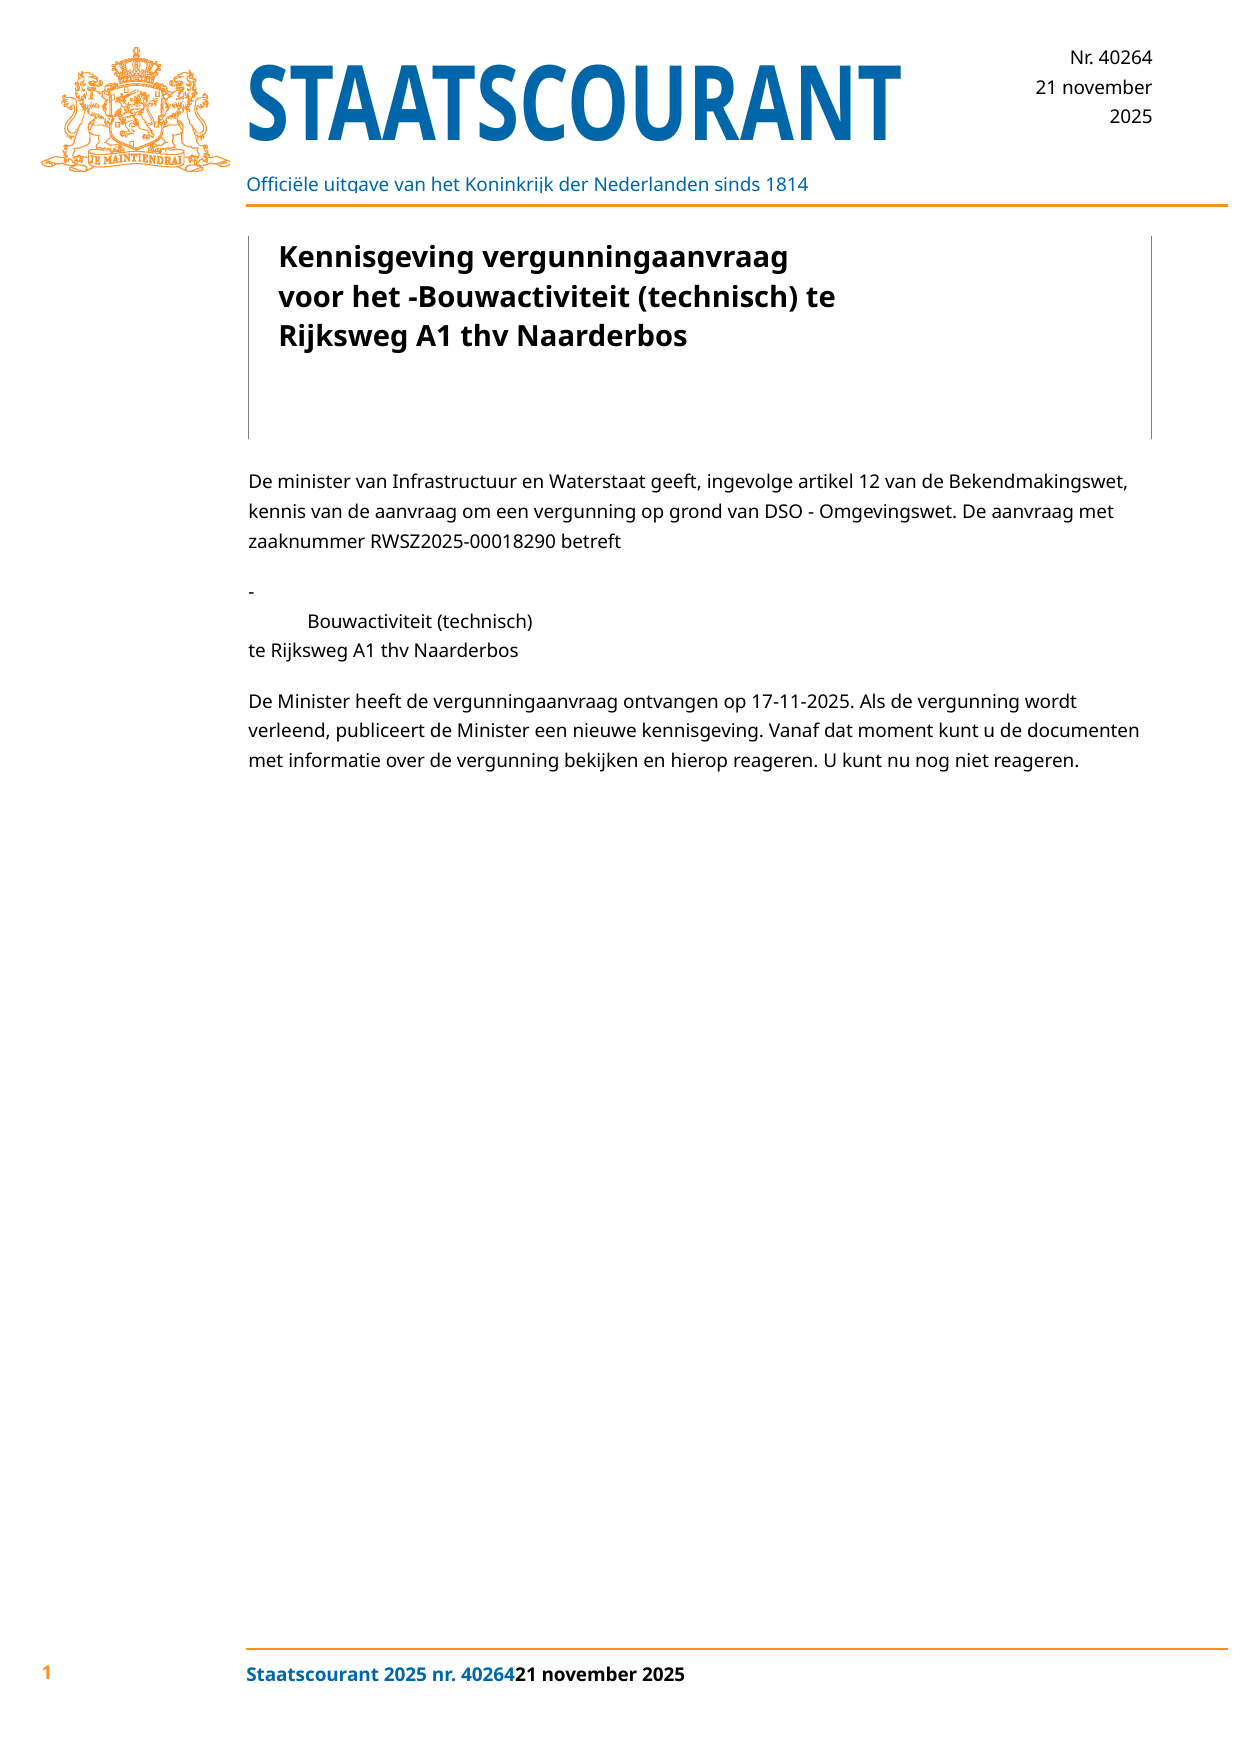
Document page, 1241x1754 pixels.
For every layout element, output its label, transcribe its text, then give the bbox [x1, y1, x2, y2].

table_header [850, 236, 912, 413]
list Bouwactiviteit (technisch) [248, 608, 1152, 633]
table_header [1090, 236, 1151, 413]
picture [41, 47, 231, 172]
table_header [850, 414, 1151, 439]
text De Minister heeft de vergunningaanvraag ontvangen op 17-11-2025. Als de vergunning wordt verleend, publiceert de Minister een nieuwe kennisgeving. Vanaf dat moment kunt u de documenten met informatie over de vergunning bekijken en hierop reageren. U kunt nu nog niet reageren. [248, 688, 1152, 773]
text te Rijksweg A1 thv Naarderbos [248, 637, 1152, 663]
picture [912, 236, 1090, 414]
text De minister van Infrastructuur en Waterstaat geeft, ingevolge artikel 12 van de Bekendmakingswet, kennis van de aanvraag om een vergunning op grond van DSO - Omgevingswet. De aanvraag met zaaknummer RWSZ2025-00018290 betreft [248, 469, 1152, 553]
table_header Kennisgeving vergunningaanvraag voor het -Bouwactiviteit (technisch) te Rijksweg A1 thv Naarderbos [249, 236, 850, 439]
